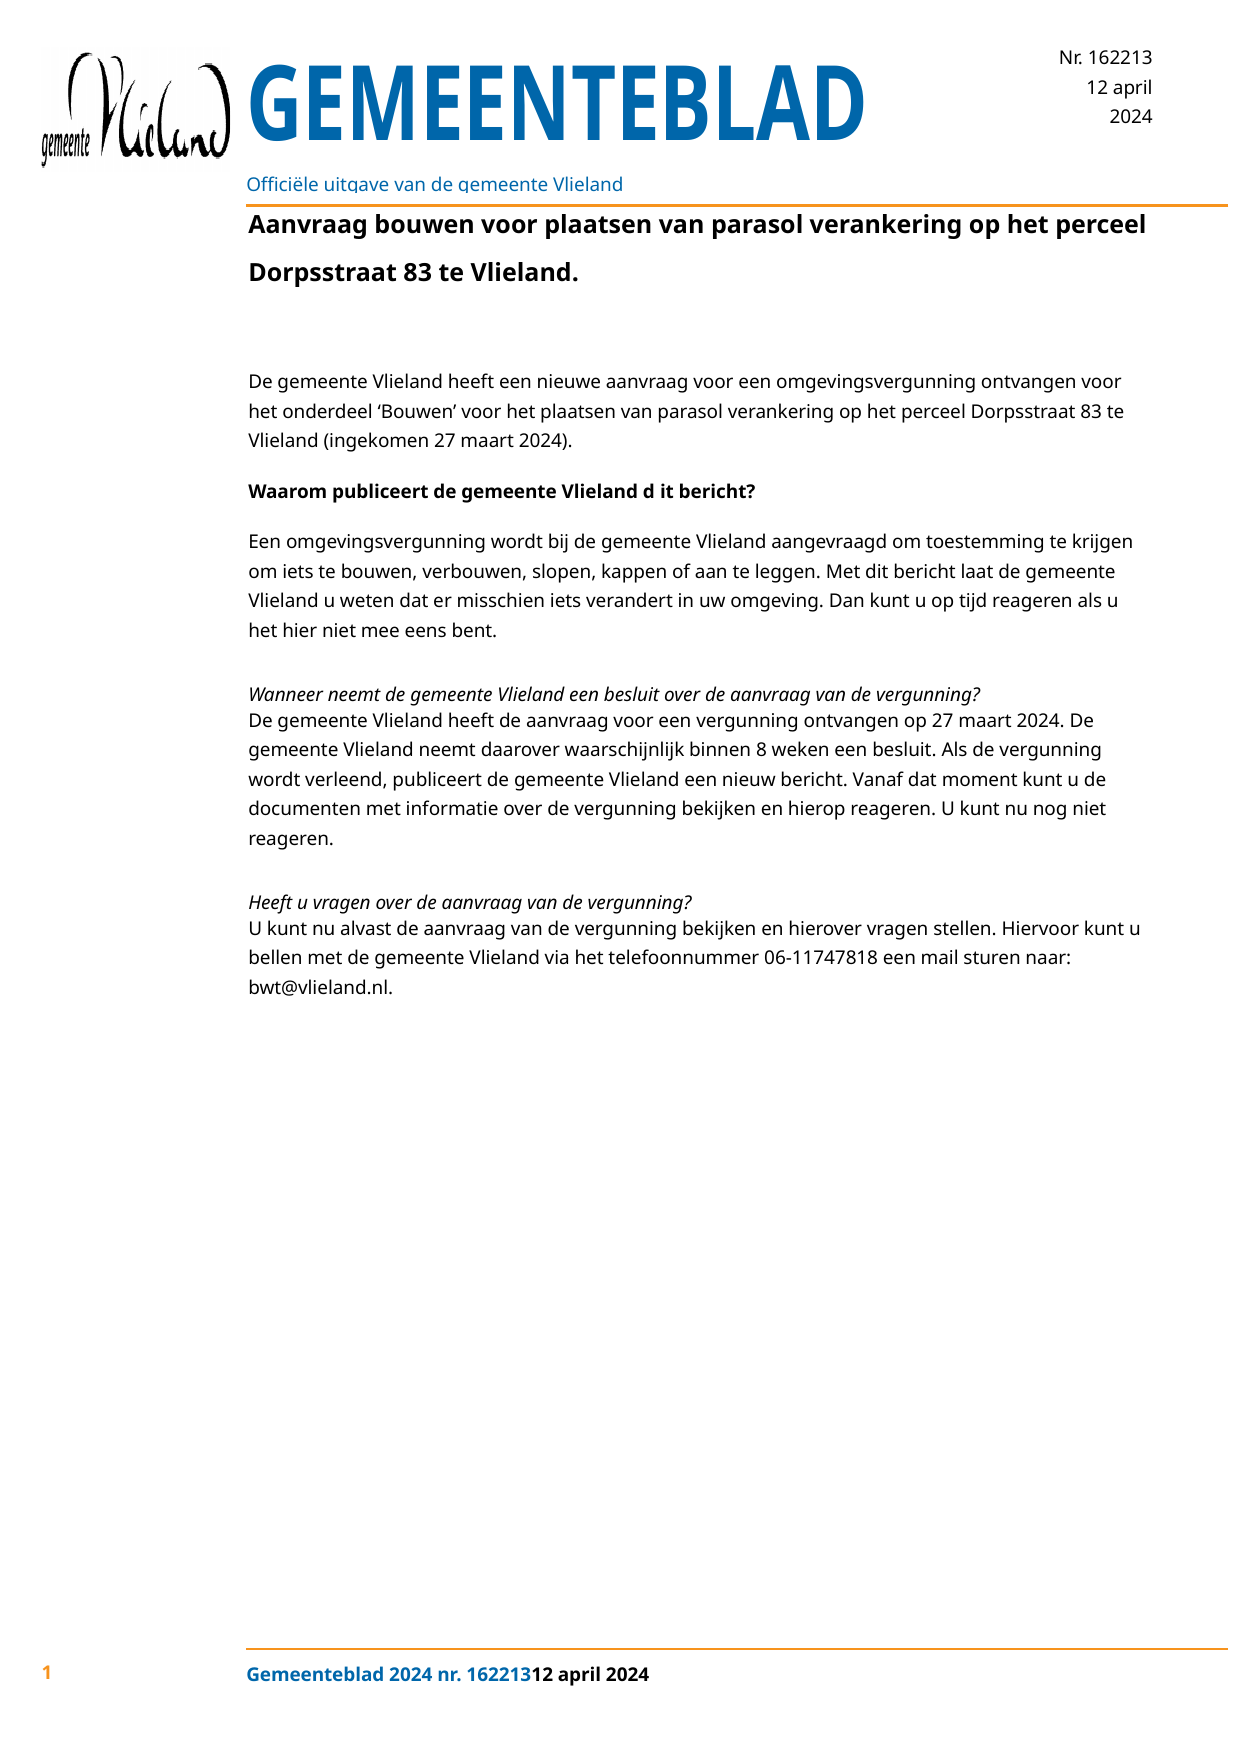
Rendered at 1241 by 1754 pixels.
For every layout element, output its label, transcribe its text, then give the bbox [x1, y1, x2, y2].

text Heeft u vragen over de aanvraag van de vergunning? [248, 889, 1152, 915]
text Wanneer neemt de gemeente Vlieland een besluit over de aanvraag van de vergunning? [248, 681, 1152, 707]
text De gemeente Vlieland heeft de aanvraag voor een vergunning ontvangen op 27 maart 2024. De gemeente Vlieland neemt daarover waarschijnlijk binnen 8 weken een besluit. Als de vergunning wordt verleend, publiceert de gemeente Vlieland een nieuw bericht. Vanaf dat moment kunt u de documenten met informatie over de vergunning bekijken en hierop reageren. U kunt nu nog niet reageren. [248, 707, 1152, 851]
text Aanvraag bouwen voor plaatsen van parasol verankering op het perceel Dorpsstraat 83 te Vlieland. [248, 207, 1152, 288]
text U kunt nu alvast de aanvraag van de vergunning bekijken en hierover vragen stellen. Hiervoor kunt u bellen met de gemeente Vlieland via het telefoonnummer 06-11747818 een mail sturen naar: bwt@vlieland.nl. [248, 915, 1152, 1000]
text Een omgevingsvergunning wordt bij de gemeente Vlieland aangevraagd om toestemming te krijgen om iets te bouwen, verbouwen, slopen, kappen of aan te leggen. Met dit bericht laat de gemeente Vlieland u weten dat er misschien iets verandert in uw omgeving. Dan kunt u op tijd reageren als u het hier niet mee eens bent. [248, 528, 1152, 643]
picture [41, 47, 231, 172]
text Waarom publiceert de gemeente Vlieland d it bericht? [248, 478, 1152, 504]
text De gemeente Vlieland heeft een nieuwe aanvraag voor een omgevingsvergunning ontvangen voor het onderdeel ‘Bouwen’ voor het plaatsen van parasol verankering op het perceel Dorpsstraat 83 te Vlieland (ingekomen 27 maart 2024). [248, 368, 1152, 453]
